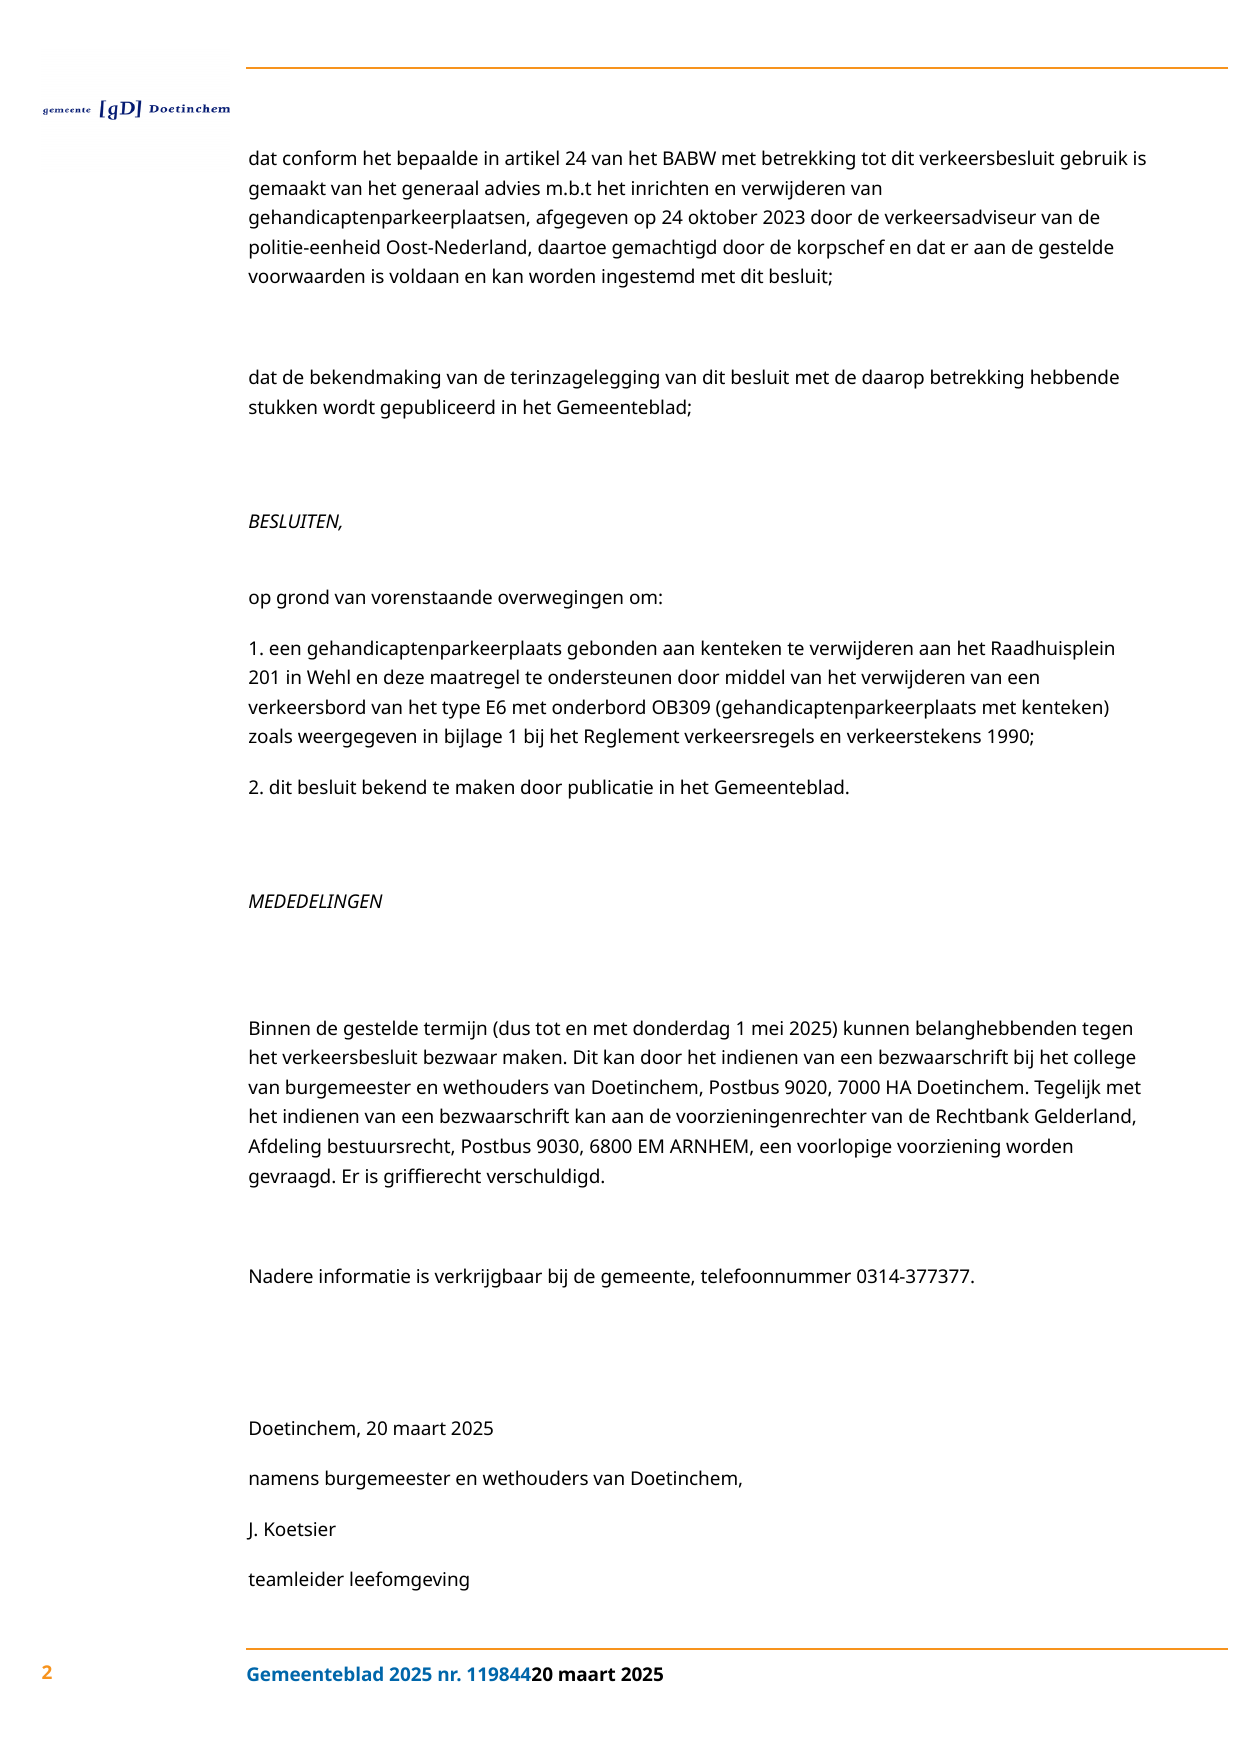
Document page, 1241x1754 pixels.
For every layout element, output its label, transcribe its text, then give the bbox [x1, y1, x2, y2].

text 2. dit besluit bekend te maken door publicatie in het Gemeenteblad. [248, 774, 1152, 800]
text BESLUITEN, [248, 508, 1152, 534]
text dat de bekendmaking van de terinzagelegging van dit besluit met de daarop betrekking hebbende stukken wordt gepubliceerd in het Gemeenteblad; [248, 364, 1152, 420]
text teamleider leefomgeving [248, 1566, 1152, 1592]
text Binnen de gestelde termijn (dus tot en met donderdag 1 mei 2025) kunnen belanghebbenden tegen het verkeersbesluit bezwaar maken. Dit kan door het indienen van een bezwaarschrift bij het college van burgemeester en wethouders van Doetinchem, Postbus 9020, 7000 HA Doetinchem. Tegelijk met het indienen van een bezwaarschrift kan aan de voorzieningenrechter van de Rechtbank Gelderland, Afdeling bestuursrecht, Postbus 9030, 6800 EM ARNHEM, een voorlopige voorziening worden gevraagd. Er is griffierecht verschuldigd. [248, 1015, 1152, 1189]
text 1. een gehandicaptenparkeerplaats gebonden aan kenteken te verwijderen aan het Raadhuisplein 201 in Wehl en deze maatregel te ondersteunen door middel van het verwijderen van een verkeersbord van het type E6 met onderbord OB309 (gehandicaptenparkeerplaats met kenteken) zoals weergegeven in bijlage 1 bij het Reglement verkeersregels en verkeerstekens 1990; [248, 635, 1152, 749]
text dat conform het bepaalde in artikel 24 van het BABW met betrekking tot dit verkeersbesluit gebruik is gemaakt van het generaal advies m.b.t het inrichten en verwijderen van gehandicaptenparkeerplaatsen, afgegeven op 24 oktober 2023 door de verkeersadviseur van de politie-eenheid Oost-Nederland, daartoe gemachtigd door de korpschef en dat er aan de gestelde voorwaarden is voldaan en kan worden ingestemd met dit besluit; [248, 145, 1152, 289]
text op grond van vorenstaande overwegingen om: [248, 584, 1152, 610]
text namens burgemeester en wethouders van Doetinchem, [248, 1465, 1152, 1491]
picture [41, 47, 231, 172]
text MEDEDELINGEN [248, 888, 1152, 914]
text J. Koetsier [248, 1516, 1152, 1542]
text Doetinchem, 20 maart 2025 [248, 1415, 1152, 1441]
text Nadere informatie is verkrijgbaar bij de gemeente, telefoonnummer 0314-377377. [248, 1264, 1152, 1289]
